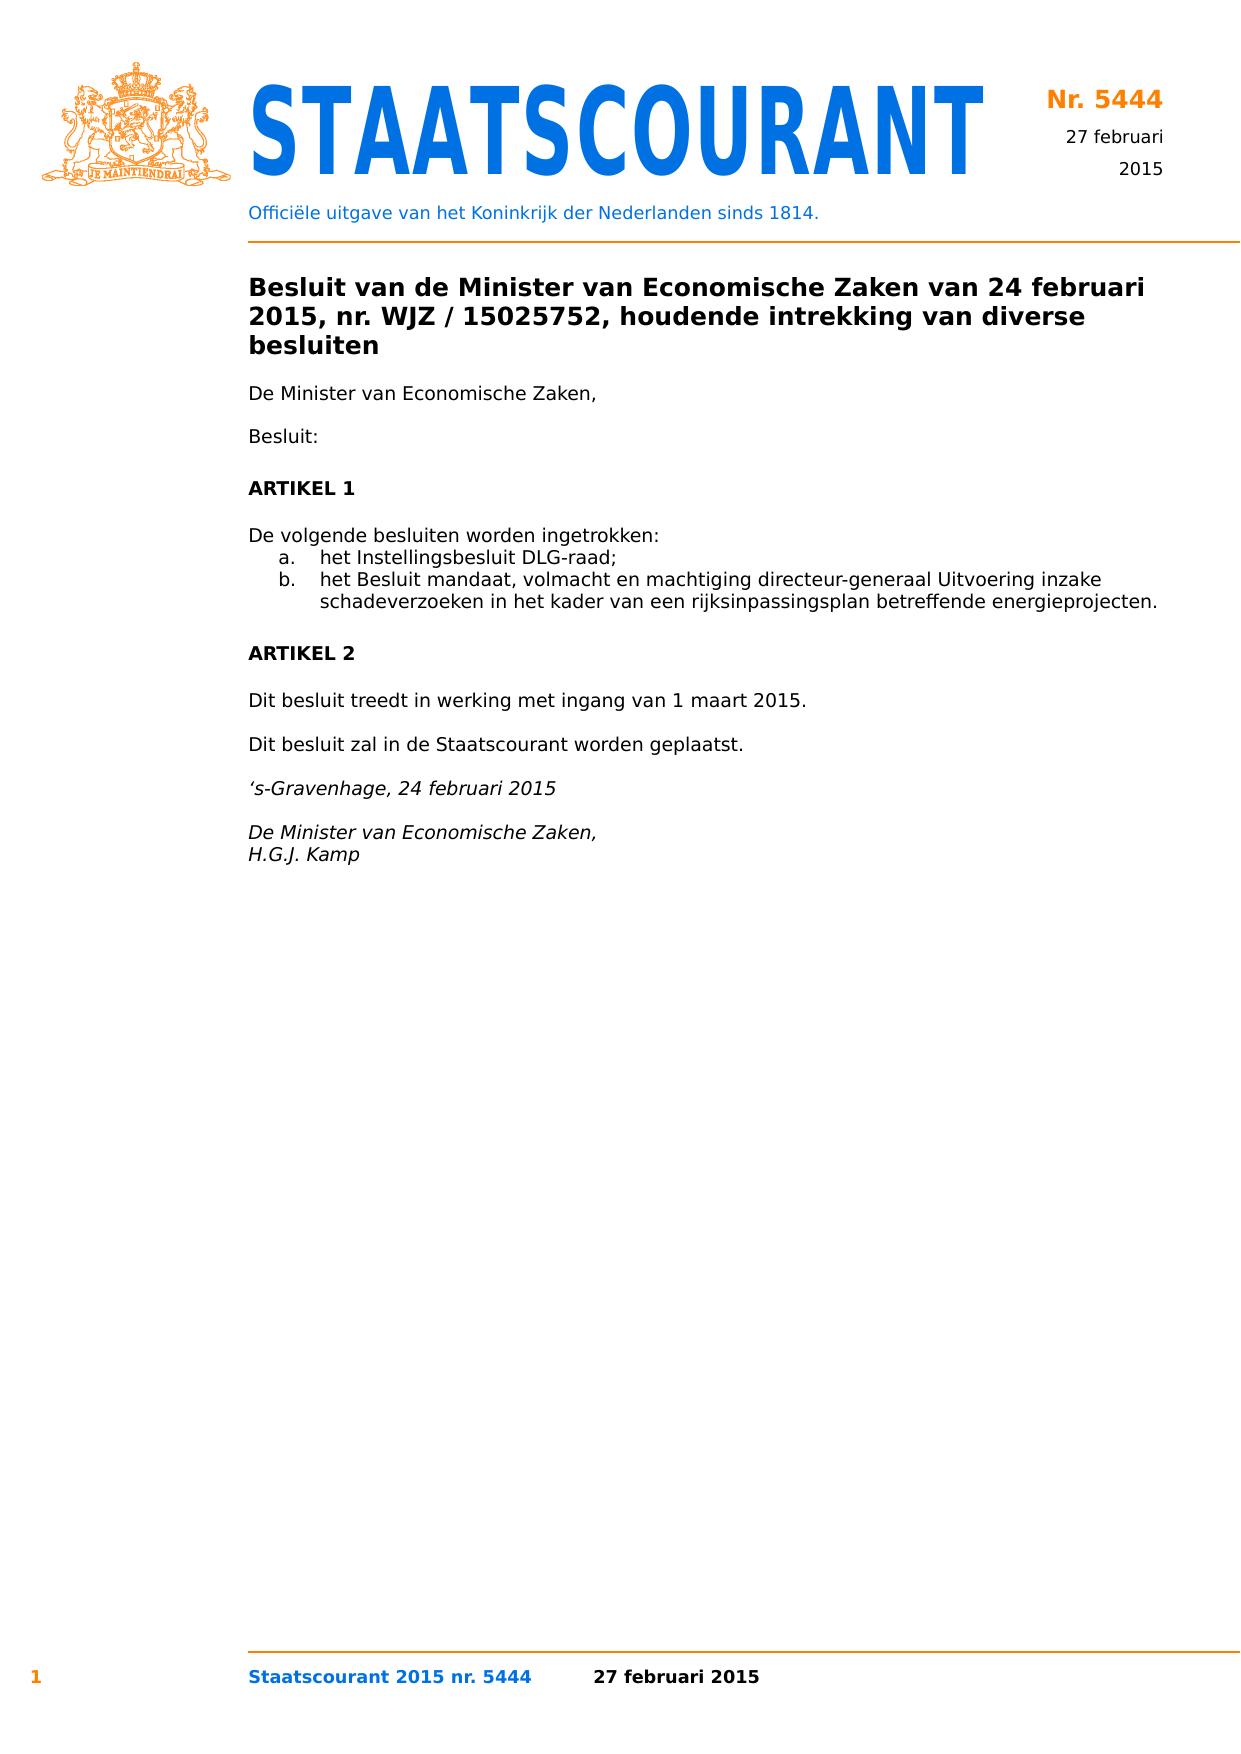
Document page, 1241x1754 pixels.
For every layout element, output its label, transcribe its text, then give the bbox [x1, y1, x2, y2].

text De volgende besluiten worden ingetrokken: [248, 525, 1163, 547]
table_header STAATSCOURANT [248, 62, 998, 203]
text De Minister van Economische Zaken, [248, 382, 1163, 404]
text De Minister van Economische Zaken, H.G.J. Kamp [248, 822, 1163, 866]
picture [41, 62, 231, 186]
subtitle ARTIKEL 2 [248, 643, 1163, 665]
text Besluit: [248, 426, 1163, 448]
subtitle ARTIKEL 1 [248, 478, 1163, 500]
text ‘s-Gravenhage, 24 februari 2015 [248, 778, 1163, 800]
table_header Nr. 5444 [998, 62, 1240, 121]
table_header [25, 62, 248, 241]
table_cell 2015 [998, 153, 1240, 203]
table_cell Officiële uitgave van het Koninkrijk der Nederlanden sinds 1814. [248, 203, 1240, 241]
text b. het Besluit mandaat, volmacht en machtiging directeur-generaal Uitvoering inzake schadeverzoeken in het kader van een rijksinpassingsplan betreffende energieprojecten. [278, 569, 1163, 613]
subtitle Besluit van de Minister van Economische Zaken van 24 februari 2015, nr. WJZ / 15025752, houdende intrekking van diverse besluiten [248, 273, 1163, 361]
text Dit besluit treedt in werking met ingang van 1 maart 2015. [248, 690, 1163, 712]
text Dit besluit zal in de Staatscourant worden geplaatst. [248, 734, 1163, 756]
table_cell 27 februari [998, 121, 1240, 153]
text a. het Instellingsbesluit DLG-raad; [278, 547, 1163, 569]
